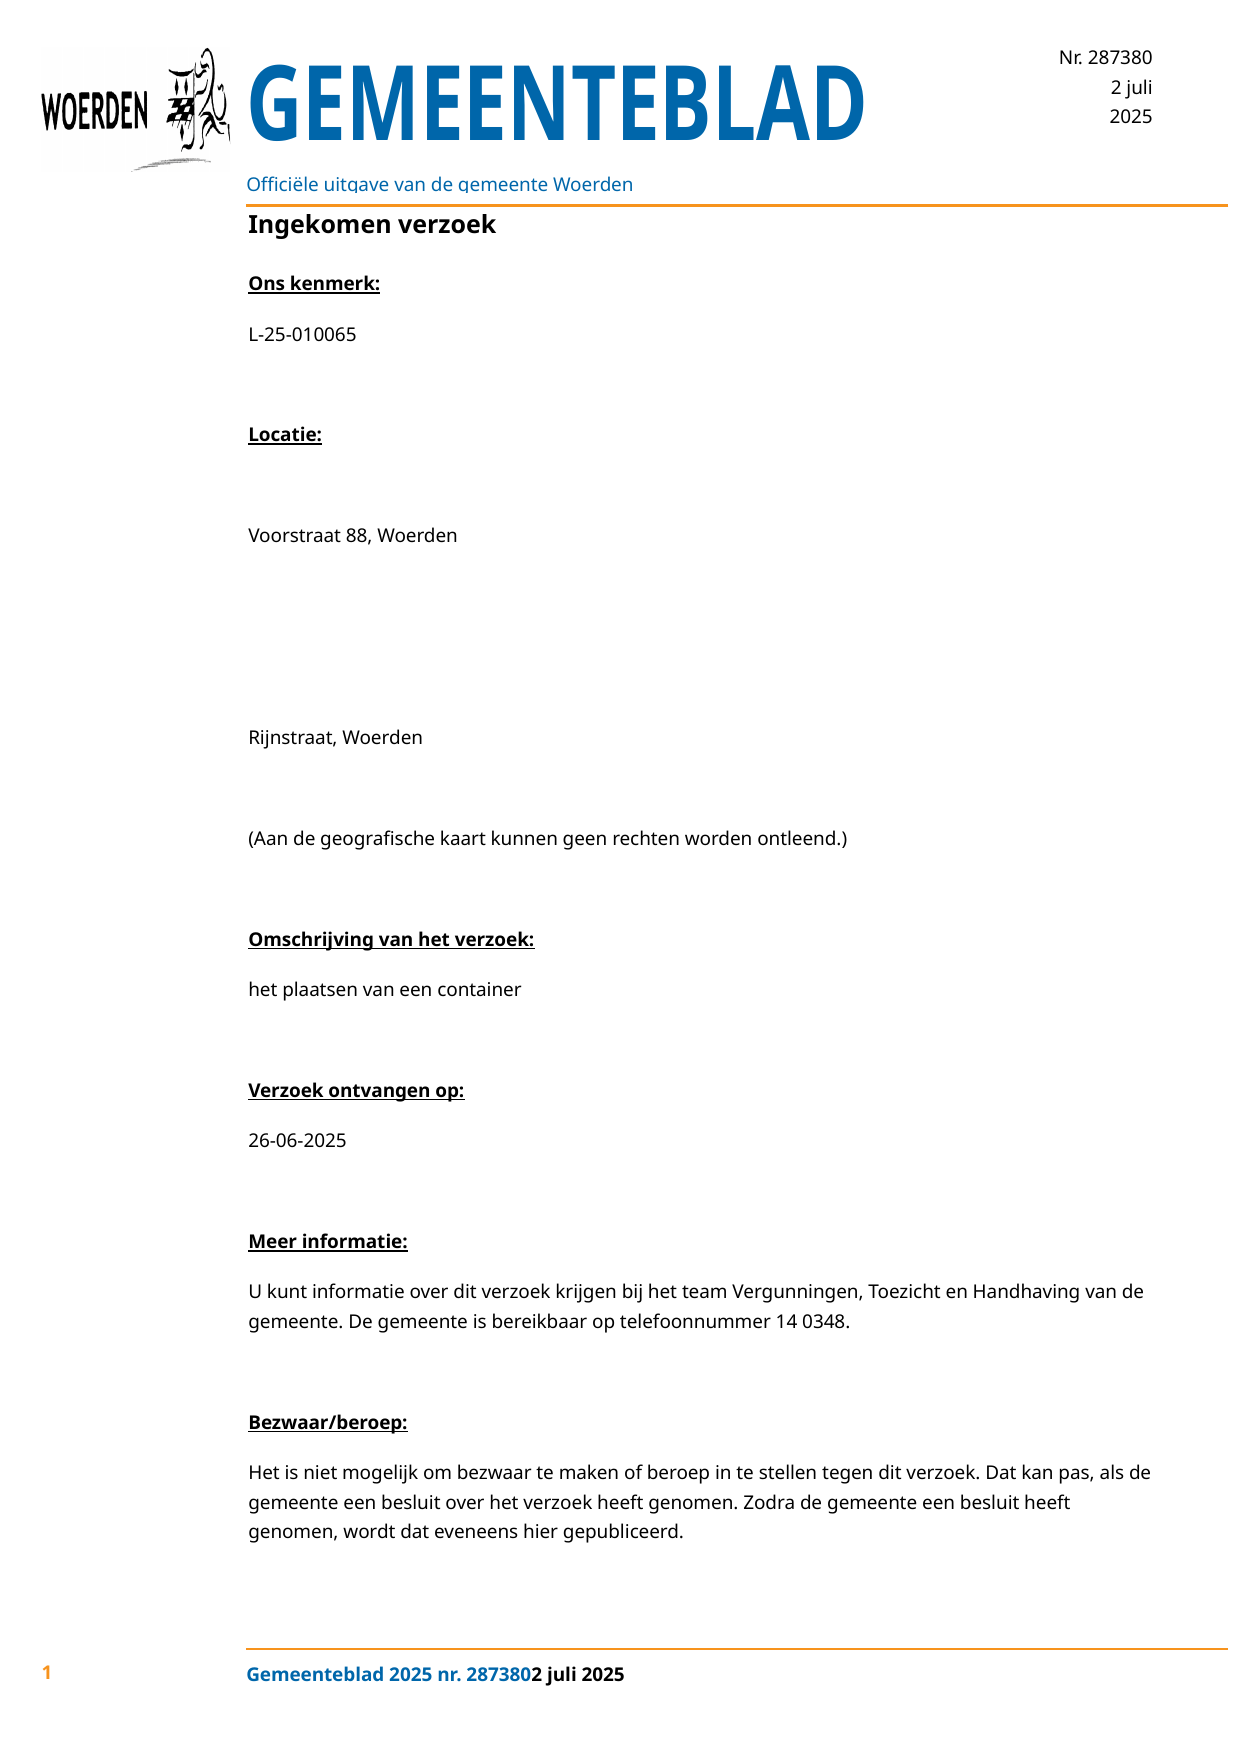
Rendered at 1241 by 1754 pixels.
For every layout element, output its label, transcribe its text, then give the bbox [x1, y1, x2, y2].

text Rijnstraat, Woerden [248, 724, 1152, 750]
text U kunt informatie over dit verzoek krijgen bij het team Vergunningen, Toezicht en Handhaving van de gemeente. De gemeente is bereikbaar op telefoonnummer 14 0348. [248, 1279, 1152, 1334]
text Het is niet mogelijk om bezwaar te maken of beroep in te stellen tegen dit verzoek. Dat kan pas, als de gemeente een besluit over het verzoek heeft genomen. Zodra de gemeente een besluit heeft genomen, wordt dat eveneens hier gepubliceerd. [248, 1459, 1152, 1544]
text (Aan de geografische kaart kunnen geen rechten worden ontleend.) [248, 825, 1152, 851]
text Bezwaar/beroep: [248, 1409, 1152, 1435]
text L-25-010065 [248, 321, 1152, 346]
text Locatie: [248, 422, 1152, 447]
text Omschrijving van het verzoek: [248, 926, 1152, 951]
text Meer informatie: [248, 1228, 1152, 1254]
text Voorstraat 88, Woerden [248, 522, 1152, 548]
text Verzoek ontvangen op: [248, 1077, 1152, 1103]
text het plaatsen van een container [248, 976, 1152, 1002]
text Ons kenmerk: [248, 270, 1152, 296]
text 26-06-2025 [248, 1127, 1152, 1153]
text Ingekomen verzoek [248, 207, 1152, 241]
picture [41, 47, 231, 172]
